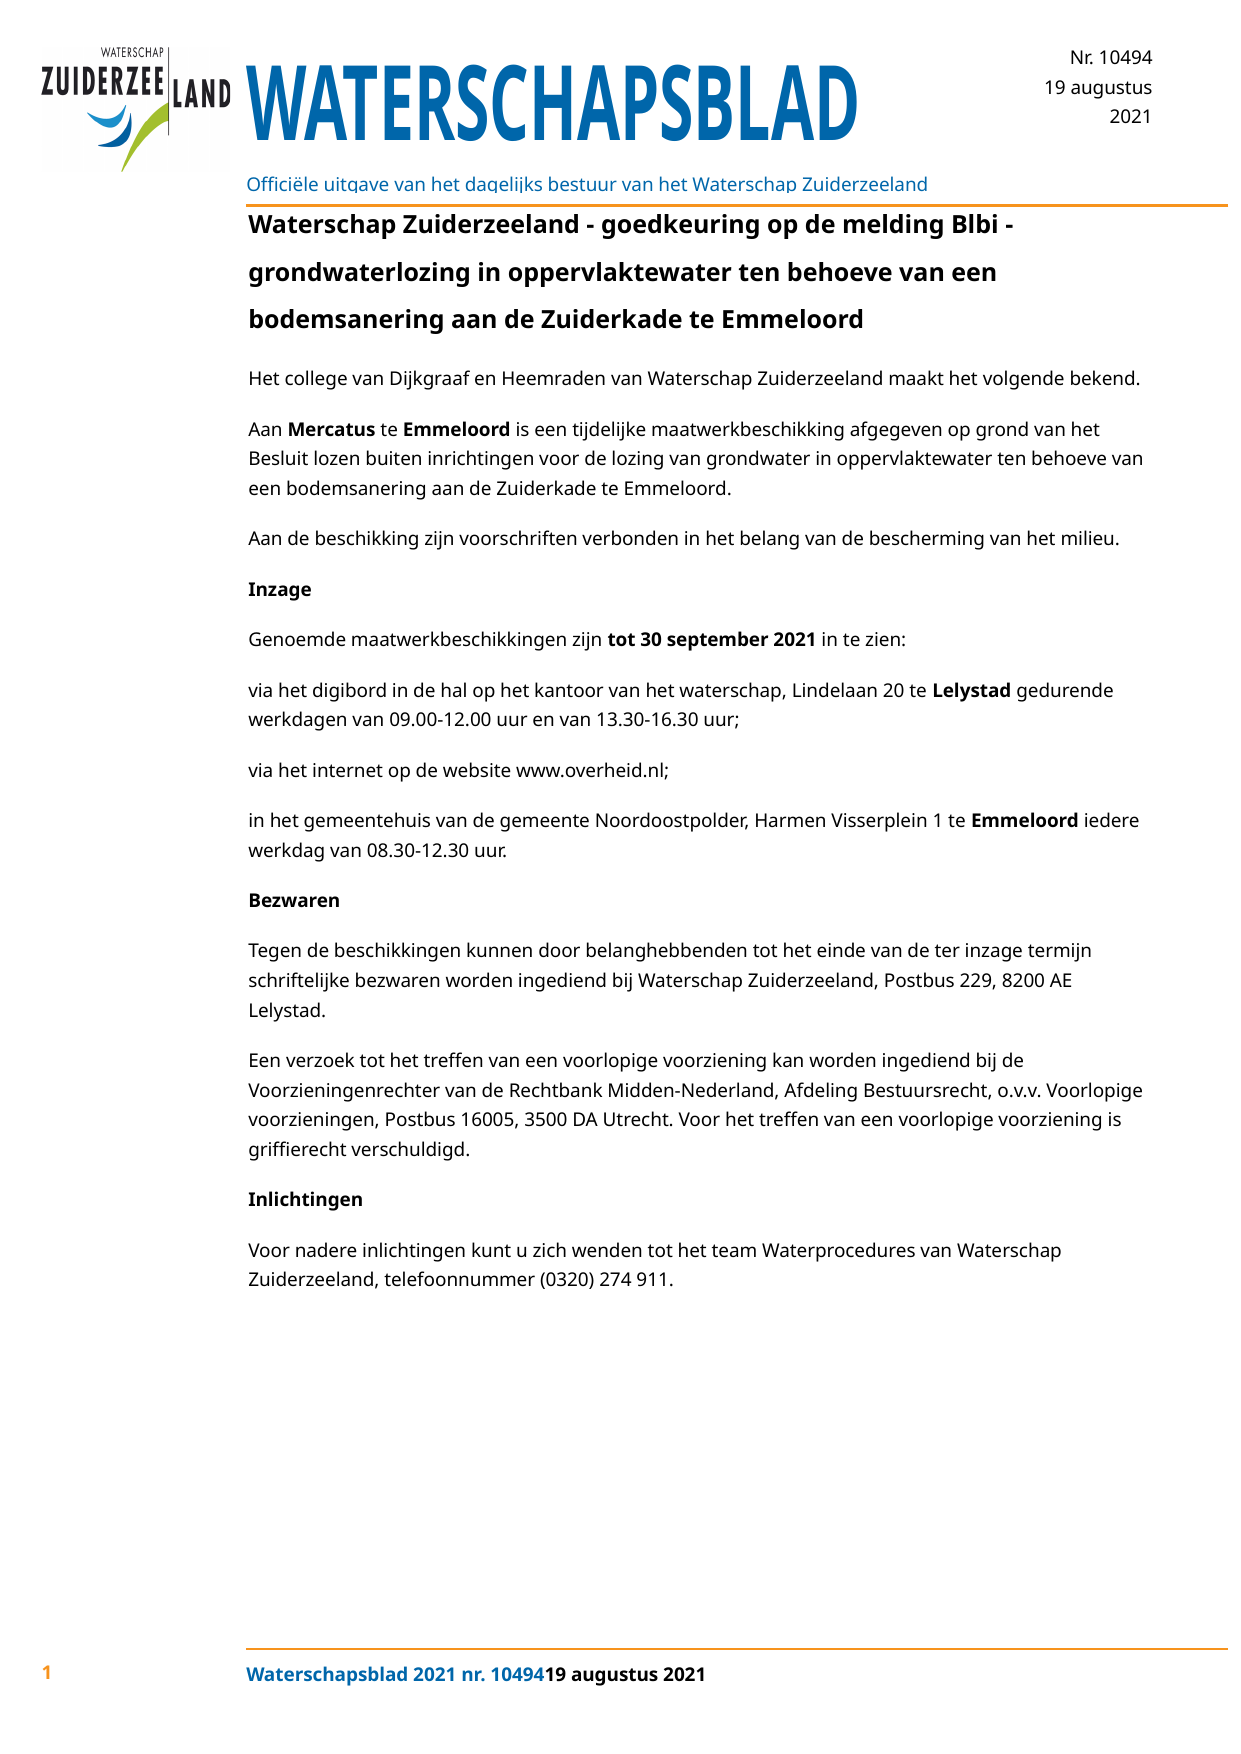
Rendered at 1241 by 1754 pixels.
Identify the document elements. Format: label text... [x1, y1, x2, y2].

picture [41, 47, 231, 172]
text Tegen de beschikkingen kunnen door belanghebbenden tot het einde van de ter inzage termijn schriftelijke bezwaren worden ingediend bij Waterschap Zuiderzeeland, Postbus 229, 8200 AE Lelystad. [248, 938, 1152, 1022]
text Het college van Dijkgraaf en Heemraden van Waterschap Zuiderzeeland maakt het volgende bekend. [248, 366, 1152, 391]
text Inzage [248, 576, 1152, 602]
text Genoemde maatwerkbeschikkingen zijn tot 30 september 2021 in te zien: [248, 626, 1152, 652]
text Voor nadere inlichtingen kunt u zich wenden tot het team Waterprocedures van Waterschap Zuiderzeeland, telefoonnummer (0320) 274 911. [248, 1237, 1152, 1292]
text Bezwaren [248, 887, 1152, 913]
text in het gemeentehuis van de gemeente Noordoostpolder, Harmen Visserplein 1 te Emmeloord iedere werkdag van 08.30-12.30 uur. [248, 807, 1152, 862]
text Inlichtingen [248, 1186, 1152, 1212]
text via het digibord in de hal op het kantoor van het waterschap, Lindelaan 20 te Lelystad gedurende werkdagen van 09.00-12.00 uur en van 13.30-16.30 uur; [248, 677, 1152, 732]
text Aan Mercatus te Emmeloord is een tijdelijke maatwerkbeschikking afgegeven op grond van het Besluit lozen buiten inrichtingen voor de lozing van grondwater in oppervlaktewater ten behoeve van een bodemsanering aan de Zuiderkade te Emmeloord. [248, 416, 1152, 501]
text Waterschap Zuiderzeeland - goedkeuring op de melding Blbi - grondwaterlozing in oppervlaktewater ten behoeve van een bodemsanering aan de Zuiderkade te Emmeloord [248, 207, 1152, 336]
text Een verzoek tot het treffen van een voorlopige voorziening kan worden ingediend bij de Voorzieningenrechter van de Rechtbank Midden-Nederland, Afdeling Bestuursrecht, o.v.v. Voorlopige voorzieningen, Postbus 16005, 3500 DA Utrecht. Voor het treffen van een voorlopige voorziening is griffierecht verschuldigd. [248, 1047, 1152, 1162]
text Aan de beschikking zijn voorschriften verbonden in het belang van de bescherming van het milieu. [248, 526, 1152, 551]
text via het internet op de website www.overheid.nl; [248, 757, 1152, 782]
